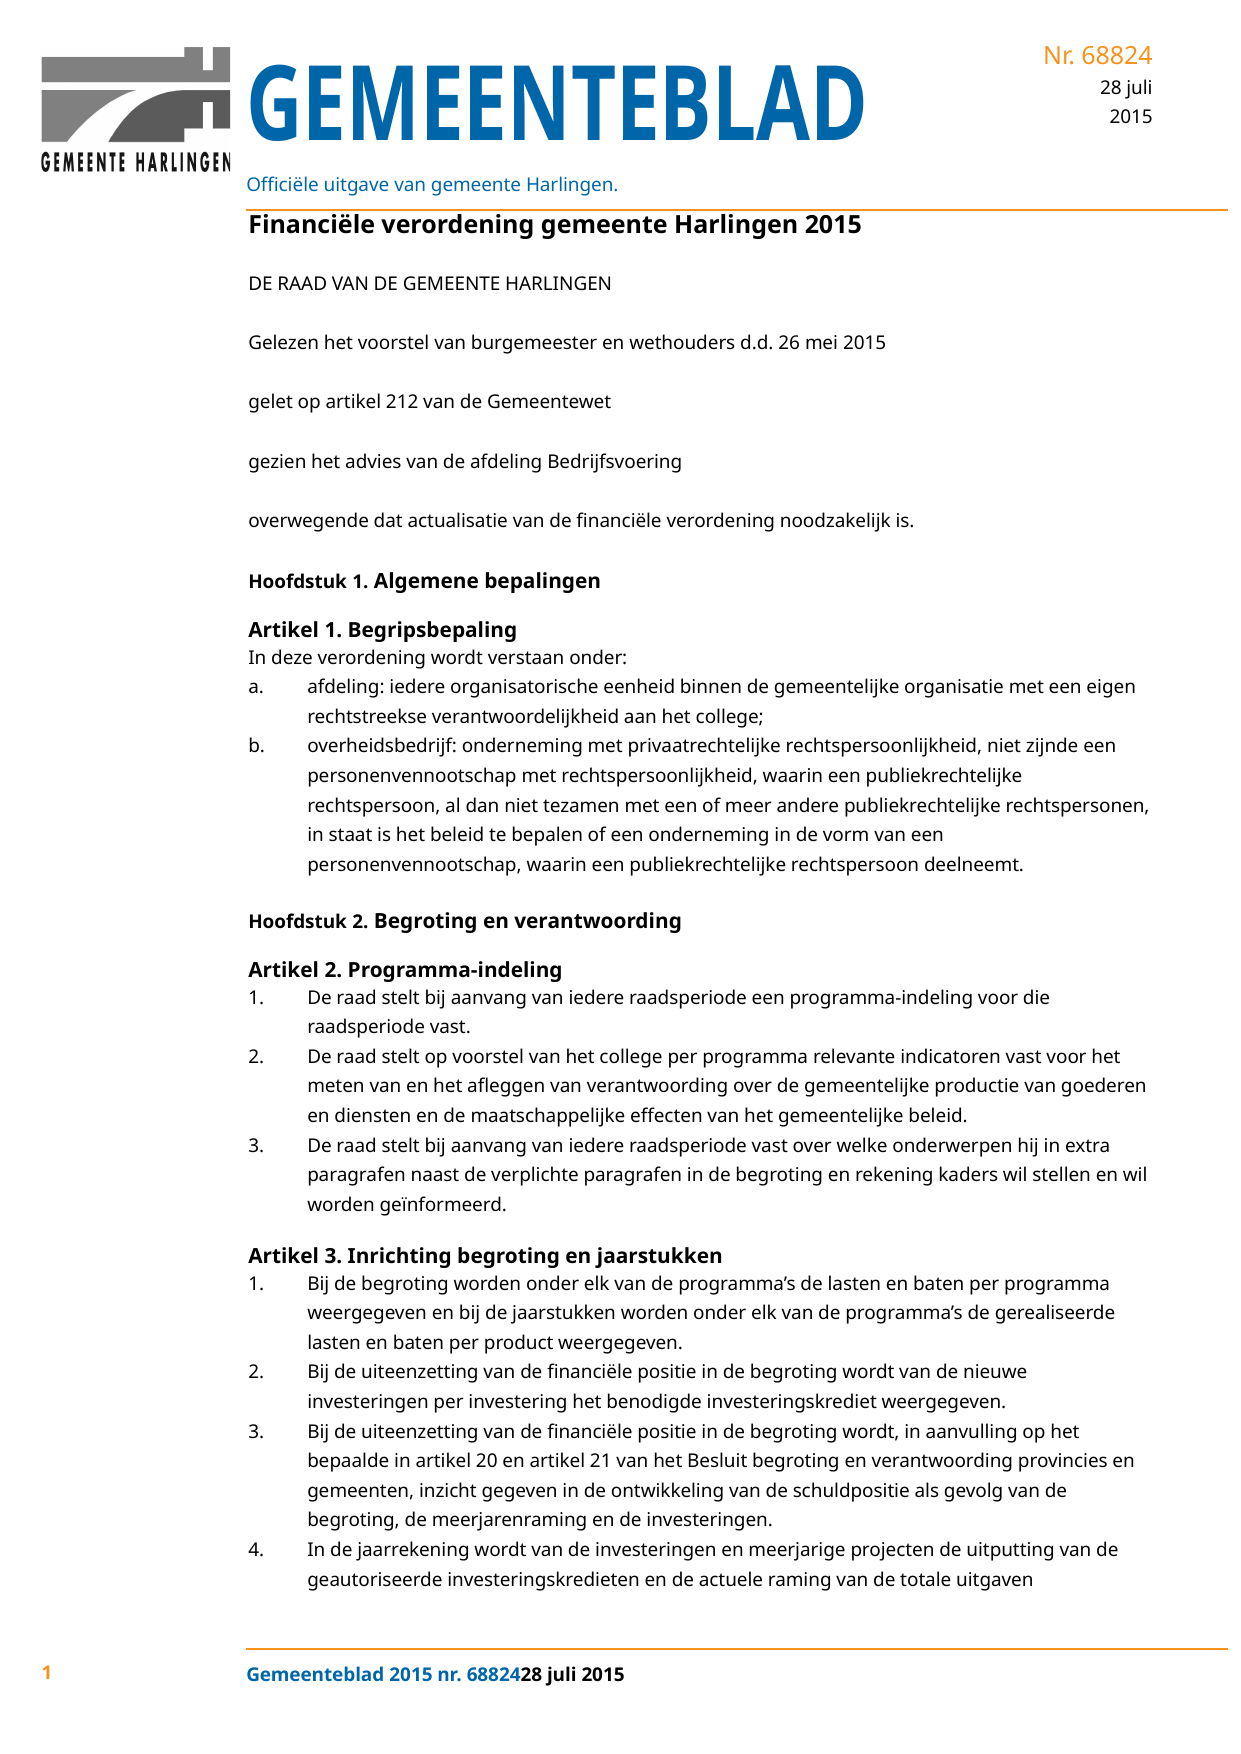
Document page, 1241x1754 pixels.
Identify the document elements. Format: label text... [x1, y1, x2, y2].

list De raad stelt op voorstel van het college per programma relevante indicatoren vast voor het meten van en het afleggen van verantwoording over de gemeentelijke productie van goederen en diensten en de maatschappelijke effecten van het gemeentelijke beleid. [248, 1043, 1152, 1128]
list De raad stelt bij aanvang van iedere raadsperiode vast over welke onderwerpen hij in extra paragrafen naast de verplichte paragrafen in de begroting en rekening kaders wil stellen en wil worden geïnformeerd. [248, 1132, 1152, 1217]
list overheidsbedrijf: onderneming met privaatrechtelijke rechtspersoonlijkheid, niet zijnde een personenvennootschap met rechtspersoonlijkheid, waarin een publiekrechtelijke rechtspersoon, al dan niet tezamen met een of meer andere publiekrechtelijke rechtspersonen, in staat is het beleid te bepalen of een onderneming in de vorm van een personenvennootschap, waarin een publiekrechtelijke rechtspersoon deelneemt. [248, 733, 1152, 877]
list afdeling: iedere organisatorische eenheid binnen de gemeentelijke organisatie met een eigen rechtstreekse verantwoordelijkheid aan het college; [248, 673, 1152, 729]
text Artikel 1. Begripsbepaling [248, 615, 1152, 644]
text overwegende dat actualisatie van de financiële verordening noodzakelijk is. [248, 507, 1152, 533]
list Bij de uiteenzetting van de financiële positie in de begroting wordt, in aanvulling op het bepaalde in artikel 20 en artikel 21 van het Besluit begroting en verantwoording provincies en gemeenten, inzicht gegeven in de ontwikkeling van de schuldpositie als gevolg van de begroting, de meerjarenraming en de investeringen. [248, 1418, 1152, 1532]
text In deze verordening wordt verstaan onder: [248, 644, 1152, 669]
text Artikel 2. Programma-indeling [248, 956, 1152, 984]
text gezien het advies van de afdeling Bedrijfsvoering [248, 448, 1152, 473]
text Financiële verordening gemeente Harlingen 2015 [248, 211, 1152, 241]
list In de jaarrekening wordt van de investeringen en meerjarige projecten de uitputting van de geautoriseerde investeringskredieten en de actuele raming van de totale uitgaven [248, 1536, 1152, 1591]
text Hoofdstuk 1. Algemene bepalingen [248, 566, 1152, 594]
text Gelezen het voorstel van burgemeester en wethouders d.d. 26 mei 2015 [248, 329, 1152, 355]
list De raad stelt bij aanvang van iedere raadsperiode een programma-indeling voor die raadsperiode vast. [248, 984, 1152, 1039]
list Bij de uiteenzetting van de financiële positie in de begroting wordt van de nieuwe investeringen per investering het benodigde investeringskrediet weergegeven. [248, 1359, 1152, 1414]
text Hoofdstuk 2. Begroting en verantwoording [248, 906, 1152, 935]
list Bij de begroting worden onder elk van de programma’s de lasten en baten per programma weergegeven en bij de jaarstukken worden onder elk van de programma’s de gerealiseerde lasten en baten per product weergegeven. [248, 1270, 1152, 1355]
text DE RAAD VAN DE GEMEENTE HARLINGEN [248, 270, 1152, 296]
text gelet op artikel 212 van de Gemeentewet [248, 389, 1152, 414]
text Artikel 3. Inrichting begroting en jaarstukken [248, 1241, 1152, 1270]
picture [41, 47, 231, 172]
